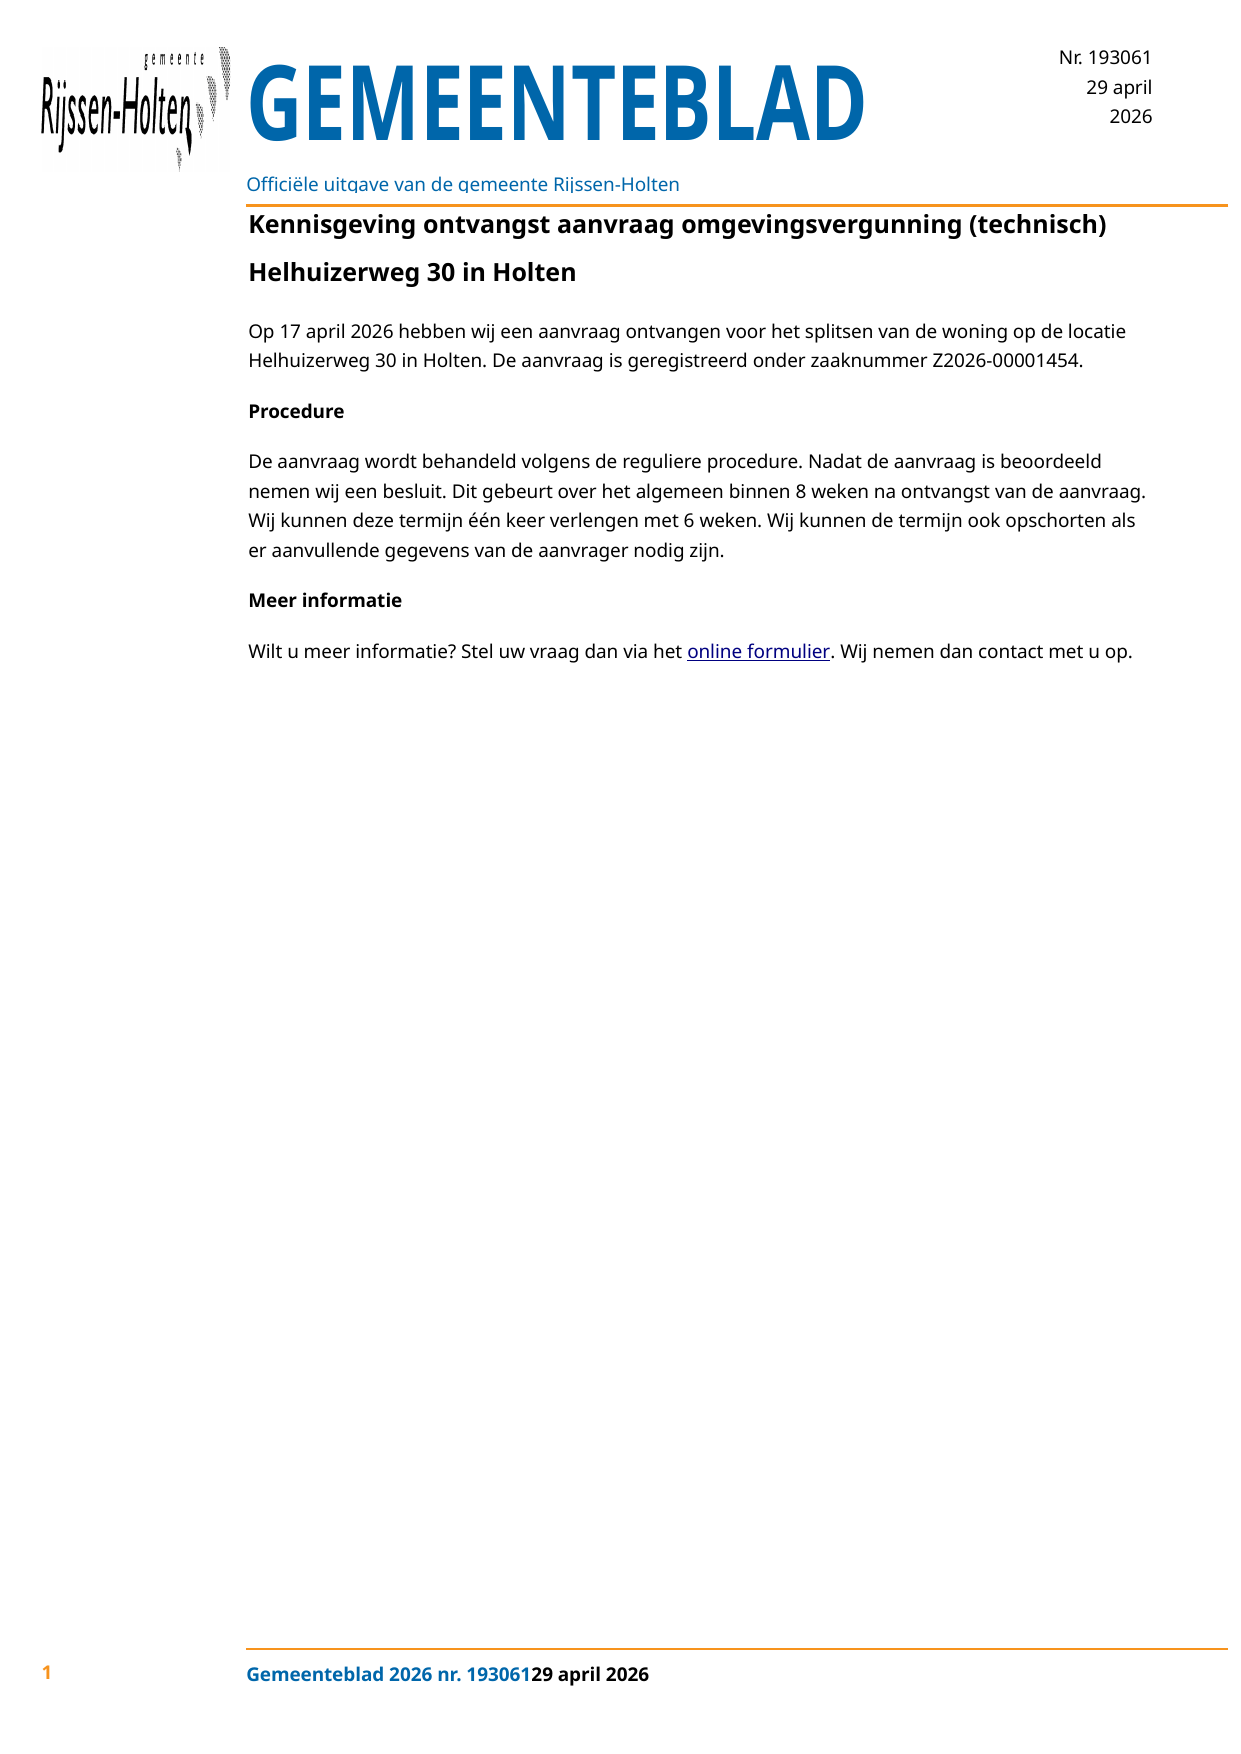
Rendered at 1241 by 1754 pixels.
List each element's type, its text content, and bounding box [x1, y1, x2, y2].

text Wilt u meer informatie? Stel uw vraag dan via het online formulier. Wij nemen dan contact met u op. [248, 638, 1152, 664]
picture [41, 47, 231, 172]
text Meer informatie [248, 587, 1152, 613]
text Kennisgeving ontvangst aanvraag omgevingsvergunning (technisch) Helhuizerweg 30 in Holten [248, 207, 1152, 288]
text De aanvraag wordt behandeld volgens de reguliere procedure. Nadat de aanvraag is beoordeeld nemen wij een besluit. Dit gebeurt over het algemeen binnen 8 weken na ontvangst van de aanvraag. Wij kunnen deze termijn één keer verlengen met 6 weken. Wij kunnen de termijn ook opschorten als er aanvullende gegevens van de aanvrager nodig zijn. [248, 448, 1152, 563]
text Op 17 april 2026 hebben wij een aanvraag ontvangen voor het splitsen van de woning op de locatie Helhuizerweg 30 in Holten. De aanvraag is geregistreerd onder zaaknummer Z2026-00001454. [248, 318, 1152, 373]
text Procedure [248, 398, 1152, 424]
